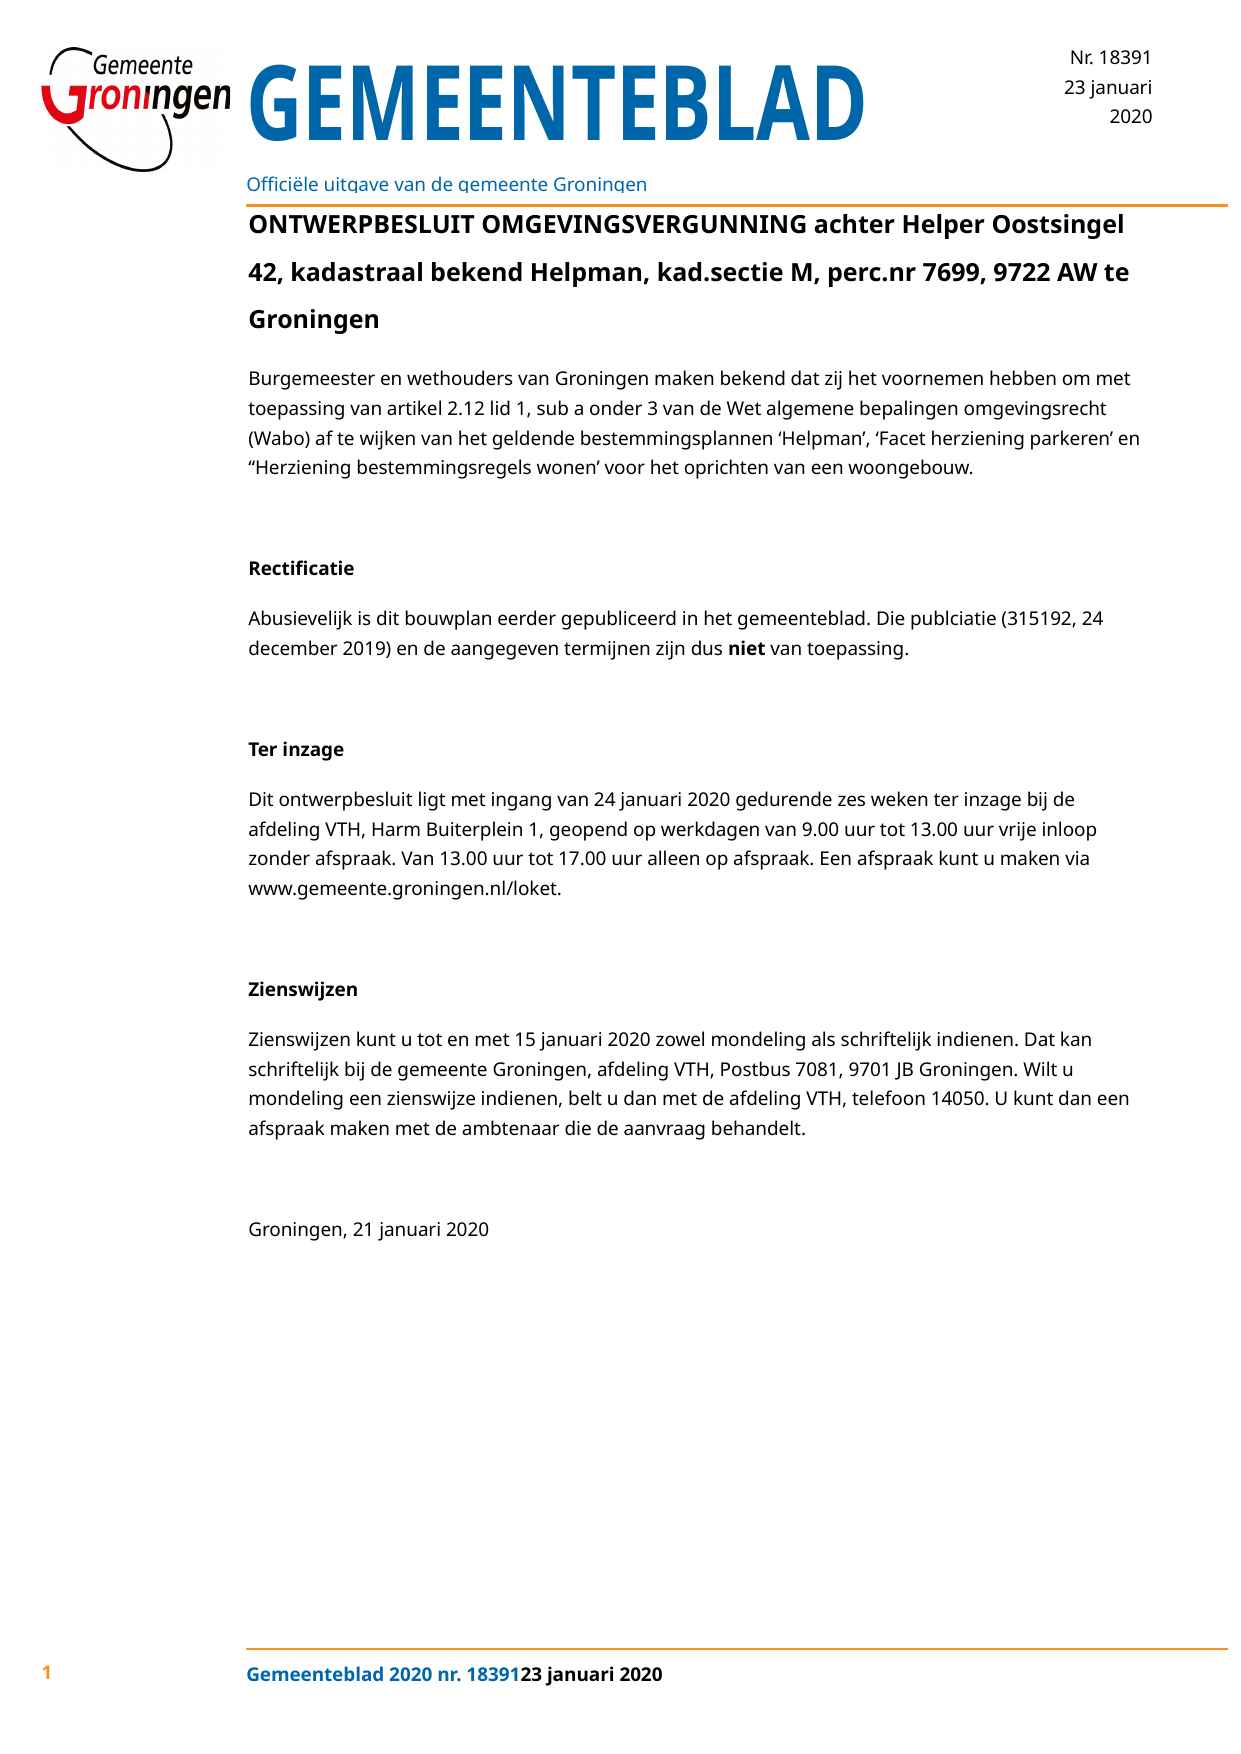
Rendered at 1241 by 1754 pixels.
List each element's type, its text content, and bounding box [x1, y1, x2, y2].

text Zienswijzen kunt u tot en met 15 januari 2020 zowel mondeling als schriftelijk indienen. Dat kan schriftelijk bij de gemeente Groningen, afdeling VTH, Postbus 7081, 9701 JB Groningen. Wilt u mondeling een zienswijze indienen, belt u dan met de afdeling VTH, telefoon 14050. U kunt dan een afspraak maken met de ambtenaar die de aanvraag behandelt. [248, 1026, 1152, 1141]
text Rectificatie [248, 555, 1152, 581]
text Abusievelijk is dit bouwplan eerder gepubliceerd in het gemeenteblad. Die publciatie (315192, 24 december 2019) en de aangegeven termijnen zijn dus niet van toepassing. [248, 606, 1152, 661]
text Groningen, 21 januari 2020 [248, 1216, 1152, 1242]
text Zienswijzen [248, 976, 1152, 1002]
text ONTWERPBESLUIT OMGEVINGSVERGUNNING achter Helper Oostsingel 42, kadastraal bekend Helpman, kad.sectie M, perc.nr 7699, 9722 AW te Groningen [248, 207, 1152, 336]
picture [41, 47, 231, 172]
text Burgemeester en wethouders van Groningen maken bekend dat zij het voornemen hebben om met toepassing van artikel 2.12 lid 1, sub a onder 3 van de Wet algemene bepalingen omgevingsrecht (Wabo) af te wijken van het geldende bestemmingsplannen ‘Helpman’, ‘Facet herziening parkeren’ en “Herziening bestemmingsregels wonen’ voor het oprichten van een woongebouw. [248, 366, 1152, 480]
text Dit ontwerpbesluit ligt met ingang van 24 januari 2020 gedurende zes weken ter inzage bij de afdeling VTH, Harm Buiterplein 1, geopend op werkdagen van 9.00 uur tot 13.00 uur vrije inloop zonder afspraak. Van 13.00 uur tot 17.00 uur alleen op afspraak. Een afspraak kunt u maken via www.gemeente.groningen.nl/loket. [248, 786, 1152, 901]
text Ter inzage [248, 736, 1152, 762]
